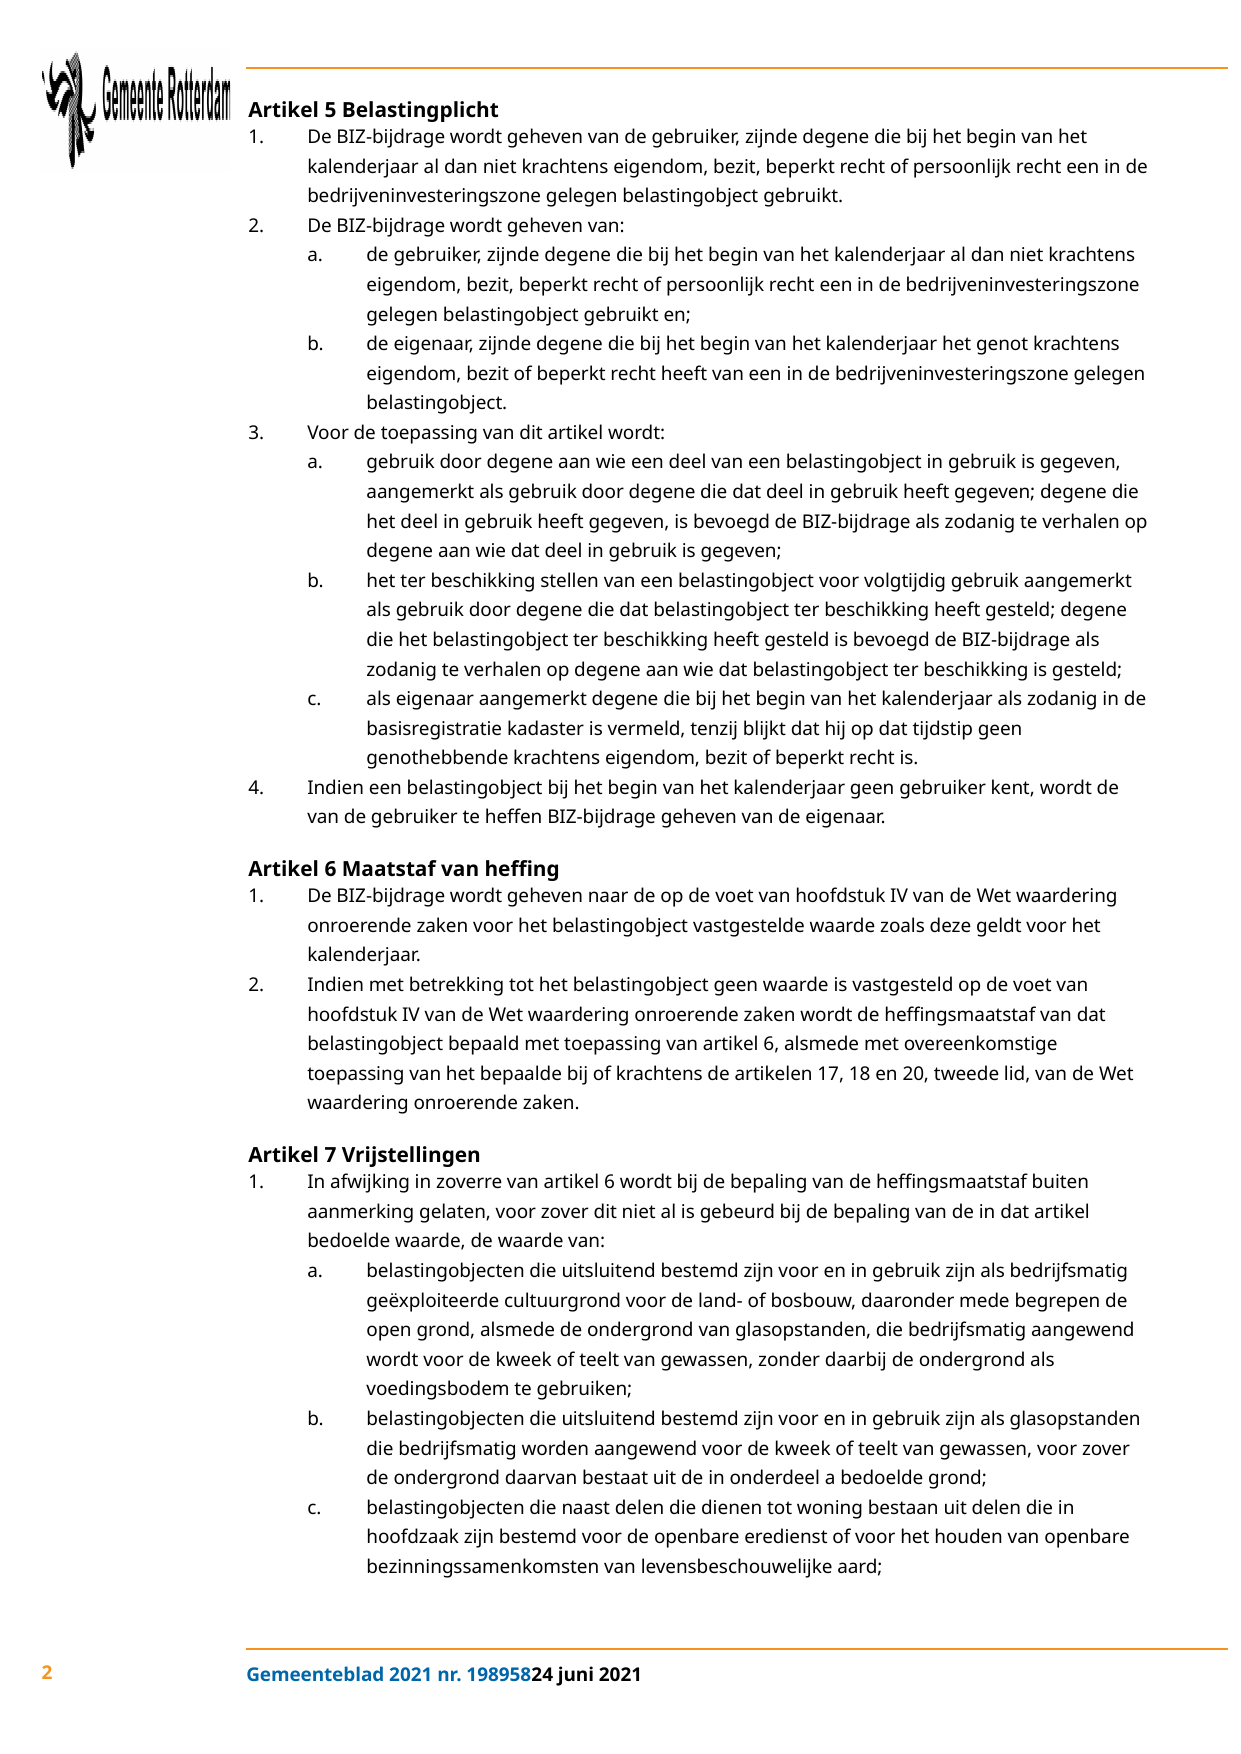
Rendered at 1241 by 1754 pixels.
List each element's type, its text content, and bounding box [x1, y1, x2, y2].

list De BIZ-bijdrage wordt geheven van: [248, 212, 1152, 238]
list belastingobjecten die uitsluitend bestemd zijn voor en in gebruik zijn als bedrijfsmatig geëxploiteerde cultuurgrond voor de land- of bosbouw, daaronder mede begrepen de open grond, alsmede de ondergrond van glasopstanden, die bedrijfsmatig aangewend wordt voor de kweek of teelt van gewassen, zonder daarbij de ondergrond als voedingsbodem te gebruiken; [307, 1257, 1152, 1401]
list Indien met betrekking tot het belastingobject geen waarde is vastgesteld op de voet van hoofdstuk IV van de Wet waardering onroerende zaken wordt de heffingsmaatstaf van dat belastingobject bepaald met toepassing van artikel 6, alsmede met overeenkomstige toepassing van het bepaalde bij of krachtens de artikelen 17, 18 en 20, tweede lid, van de Wet waardering onroerende zaken. [248, 971, 1152, 1115]
list belastingobjecten die uitsluitend bestemd zijn voor en in gebruik zijn als glasopstanden die bedrijfsmatig worden aangewend voor de kweek of teelt van gewassen, voor zover de ondergrond daarvan bestaat uit de in onderdeel a bedoelde grond; [307, 1405, 1152, 1490]
text Artikel 7 Vrijstellingen [248, 1140, 1152, 1168]
list Voor de toepassing van dit artikel wordt: [248, 419, 1152, 445]
list gebruik door degene aan wie een deel van een belastingobject in gebruik is gegeven, aangemerkt als gebruik door degene die dat deel in gebruik heeft gegeven; degene die het deel in gebruik heeft gegeven, is bevoegd de BIZ-bijdrage als zodanig te verhalen op degene aan wie dat deel in gebruik is gegeven; [307, 449, 1152, 563]
list het ter beschikking stellen van een belastingobject voor volgtijdig gebruik aangemerkt als gebruik door degene die dat belastingobject ter beschikking heeft gesteld; degene die het belastingobject ter beschikking heeft gesteld is bevoegd de BIZ-bijdrage als zodanig te verhalen op degene aan wie dat belastingobject ter beschikking is gesteld; [307, 567, 1152, 681]
text Artikel 6 Maatstaf van heffing [248, 854, 1152, 882]
list de gebruiker, zijnde degene die bij het begin van het kalenderjaar al dan niet krachtens eigendom, bezit, beperkt recht of persoonlijk recht een in de bedrijveninvesteringszone gelegen belastingobject gebruikt en; [307, 242, 1152, 326]
text Artikel 5 Belastingplicht [248, 95, 1152, 123]
list De BIZ-bijdrage wordt geheven naar de op de voet van hoofdstuk IV van de Wet waardering onroerende zaken voor het belastingobject vastgestelde waarde zoals deze geldt voor het kalenderjaar. [248, 882, 1152, 967]
list belastingobjecten die naast delen die dienen tot woning bestaan uit delen die in hoofdzaak zijn bestemd voor de openbare eredienst of voor het houden van openbare bezinningssamenkomsten van levensbeschouwelijke aard; [307, 1494, 1152, 1579]
list als eigenaar aangemerkt degene die bij het begin van het kalenderjaar als zodanig in de basisregistratie kadaster is vermeld, tenzij blijkt dat hij op dat tijdstip geen genothebbende krachtens eigendom, bezit of beperkt recht is. [307, 685, 1152, 770]
list de eigenaar, zijnde degene die bij het begin van het kalenderjaar het genot krachtens eigendom, bezit of beperkt recht heeft van een in de bedrijveninvesteringszone gelegen belastingobject. [307, 330, 1152, 415]
list Indien een belastingobject bij het begin van het kalenderjaar geen gebruiker kent, wordt de van de gebruiker te heffen BIZ-bijdrage geheven van de eigenaar. [248, 774, 1152, 829]
list De BIZ-bijdrage wordt geheven van de gebruiker, zijnde degene die bij het begin van het kalenderjaar al dan niet krachtens eigendom, bezit, beperkt recht of persoonlijk recht een in de bedrijveninvesteringszone gelegen belastingobject gebruikt. [248, 123, 1152, 208]
picture [41, 47, 231, 172]
list In afwijking in zoverre van artikel 6 wordt bij de bepaling van de heffingsmaatstaf buiten aanmerking gelaten, voor zover dit niet al is gebeurd bij de bepaling van de in dat artikel bedoelde waarde, de waarde van: [248, 1168, 1152, 1253]
